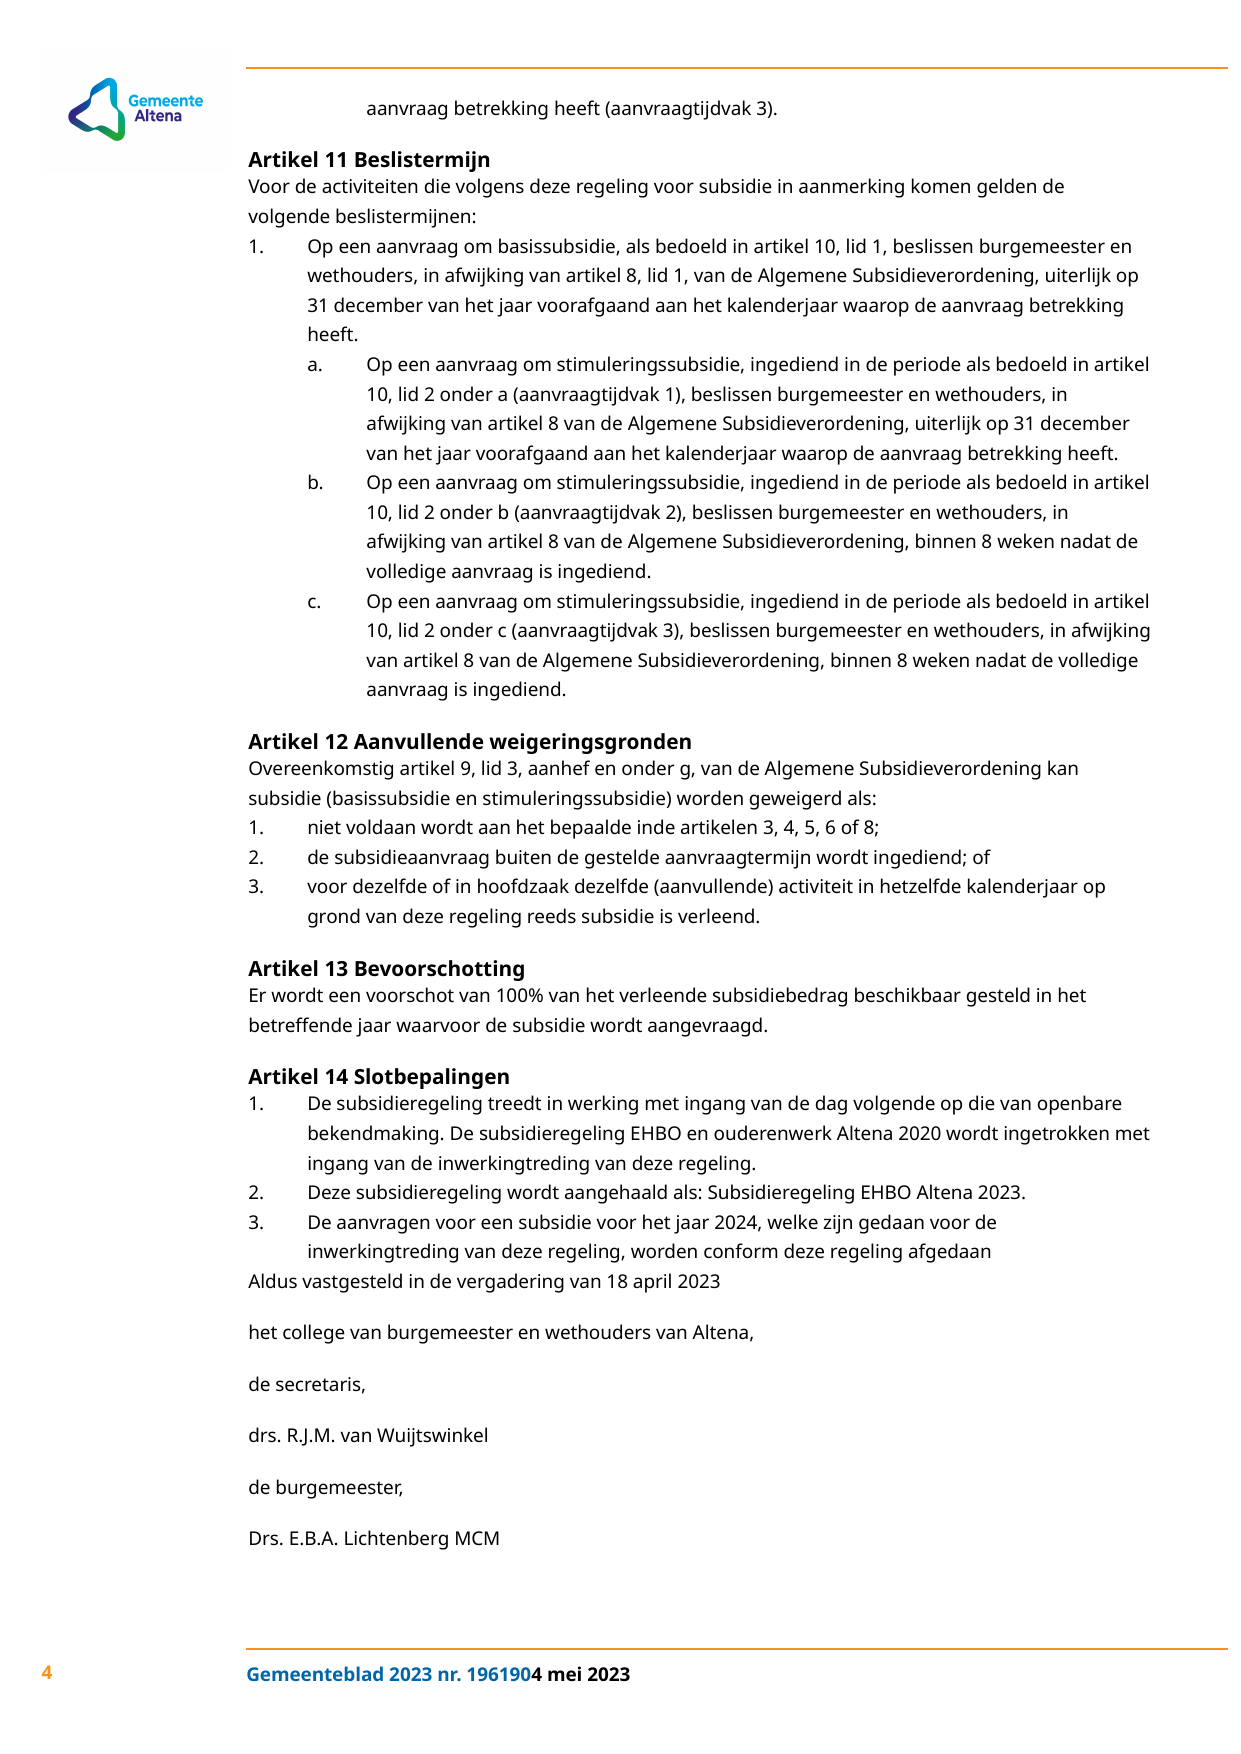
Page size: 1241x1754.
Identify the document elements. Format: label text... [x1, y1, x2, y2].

text Voor de activiteiten die volgens deze regeling voor subsidie in aanmerking komen gelden de volgende beslistermijnen: [248, 174, 1152, 229]
list niet voldaan wordt aan het bepaalde inde artikelen 3, 4, 5, 6 of 8; [248, 814, 1152, 840]
list Op een aanvraag om stimuleringssubsidie, ingediend in de periode als bedoeld in artikel 10, lid 2 onder a (aanvraagtijdvak 1), beslissen burgemeester en wethouders, in afwijking van artikel 8 van de Algemene Subsidieverordening, uiterlijk op 31 december van het jaar voorafgaand aan het kalenderjaar waarop de aanvraag betrekking heeft. [307, 351, 1152, 466]
list Op een aanvraag om basissubsidie, als bedoeld in artikel 10, lid 1, beslissen burgemeester en wethouders, in afwijking van artikel 8, lid 1, van de Algemene Subsidieverordening, uiterlijk op 31 december van het jaar voorafgaand aan het kalenderjaar waarop de aanvraag betrekking heeft. [248, 233, 1152, 347]
list Op een aanvraag om stimuleringssubsidie, ingediend in de periode als bedoeld in artikel 10, lid 2 onder c (aanvraagtijdvak 3), beslissen burgemeester en wethouders, in afwijking van artikel 8 van de Algemene Subsidieverordening, binnen 8 weken nadat de volledige aanvraag is ingediend. [307, 588, 1152, 702]
text Er wordt een voorschot van 100% van het verleende subsidiebedrag beschikbaar gesteld in het betreffende jaar waarvoor de subsidie wordt aangevraagd. [248, 982, 1152, 1037]
text drs. R.J.M. van Wuijtswinkel [248, 1422, 1152, 1448]
list De aanvragen voor een subsidie voor het jaar 2024, welke zijn gedaan voor de inwerkingtreding van deze regeling, worden conform deze regeling afgedaan [248, 1209, 1152, 1264]
text Artikel 11 Beslistermijn [248, 145, 1152, 174]
picture [41, 47, 231, 172]
text het college van burgemeester en wethouders van Altena, [248, 1319, 1152, 1345]
text Artikel 12 Aanvullende weigeringsgronden [248, 727, 1152, 755]
list voor dezelfde of in hoofdzaak dezelfde (aanvullende) activiteit in hetzelfde kalenderjaar op grond van deze regeling reeds subsidie is verleend. [248, 874, 1152, 929]
text Artikel 14 Slotbepalingen [248, 1062, 1152, 1091]
text Overeenkomstig artikel 9, lid 3, aanhef en onder g, van de Algemene Subsidieverordening kan subsidie (basissubsidie en stimuleringssubsidie) worden geweigerd als: [248, 755, 1152, 811]
text Drs. E.B.A. Lichtenberg MCM [248, 1525, 1152, 1551]
list Op een aanvraag om stimuleringssubsidie, ingediend in de periode als bedoeld in artikel 10, lid 2 onder b (aanvraagtijdvak 2), beslissen burgemeester en wethouders, in afwijking van artikel 8 van de Algemene Subsidieverordening, binnen 8 weken nadat de volledige aanvraag is ingediend. [307, 469, 1152, 584]
list aanvraag betrekking heeft (aanvraagtijdvak 3). [307, 95, 1152, 121]
text Aldus vastgesteld in de vergadering van 18 april 2023 [248, 1268, 1152, 1294]
text Artikel 13 Bevoorschotting [248, 954, 1152, 982]
list Deze subsidieregeling wordt aangehaald als: Subsidieregeling EHBO Altena 2023. [248, 1179, 1152, 1205]
list De subsidieregeling treedt in werking met ingang van de dag volgende op die van openbare bekendmaking. De subsidieregeling EHBO en ouderenwerk Altena 2020 wordt ingetrokken met ingang van de inwerkingtreding van deze regeling. [248, 1091, 1152, 1176]
text de secretaris, [248, 1371, 1152, 1397]
list de subsidieaanvraag buiten de gestelde aanvraagtermijn wordt ingediend; of [248, 844, 1152, 870]
text de burgemeester, [248, 1474, 1152, 1500]
